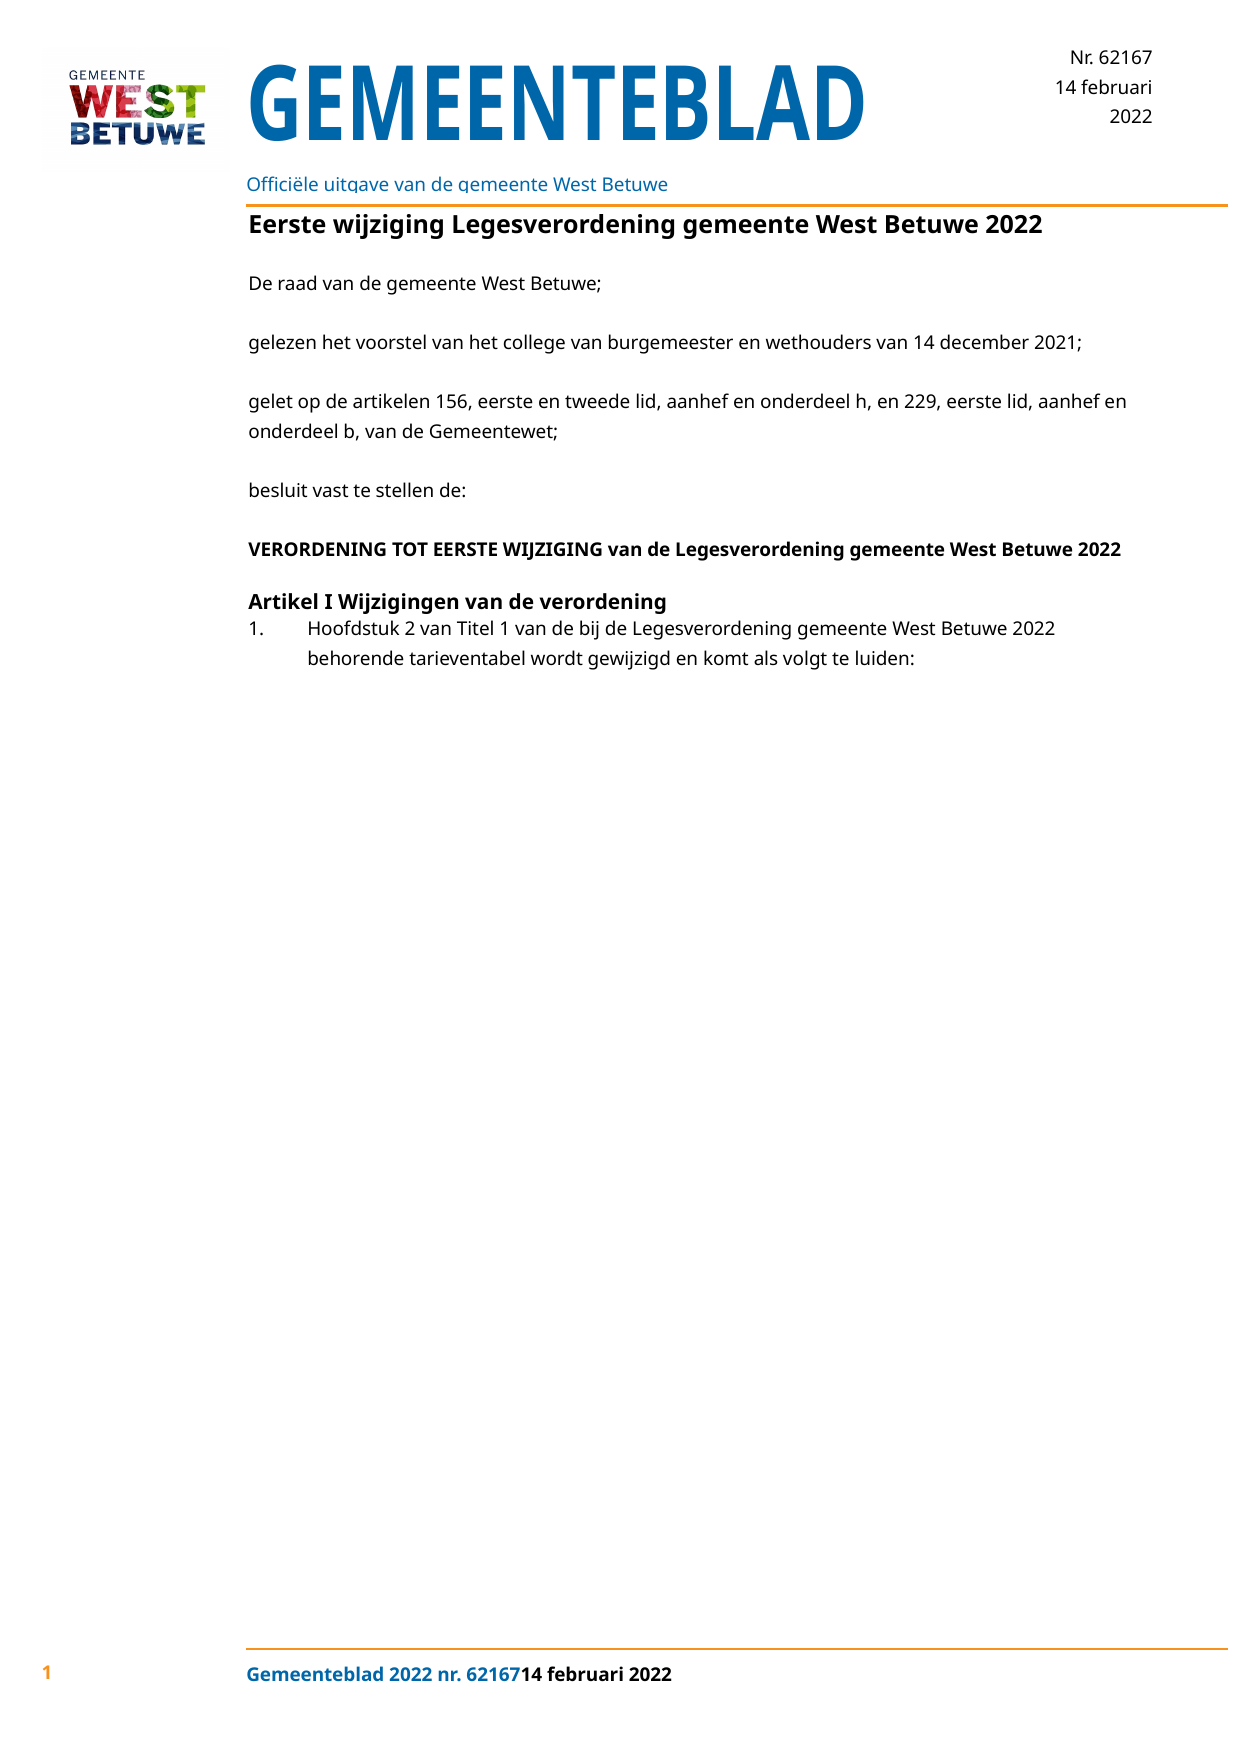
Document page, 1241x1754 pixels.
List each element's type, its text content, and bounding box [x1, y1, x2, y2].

text VERORDENING TOT EERSTE WIJZIGING van de Legesverordening gemeente West Betuwe 2022 [248, 537, 1152, 562]
list Hoofdstuk 2 van Titel 1 van de bij de Legesverordening gemeente West Betuwe 2022 behorende tarieventabel wordt gewijzigd en komt als volgt te luiden: [248, 615, 1152, 671]
text Artikel I Wijzigingen van de verordening [248, 587, 1152, 615]
text De raad van de gemeente West Betuwe; [248, 270, 1152, 296]
text Eerste wijziging Legesverordening gemeente West Betuwe 2022 [248, 207, 1152, 241]
text besluit vast te stellen de: [248, 477, 1152, 503]
text gelet op de artikelen 156, eerste en tweede lid, aanhef en onderdeel h, en 229, eerste lid, aanhef en onderdeel b, van de Gemeentewet; [248, 389, 1152, 444]
picture [41, 47, 231, 172]
text gelezen het voorstel van het college van burgemeester en wethouders van 14 december 2021; [248, 329, 1152, 355]
